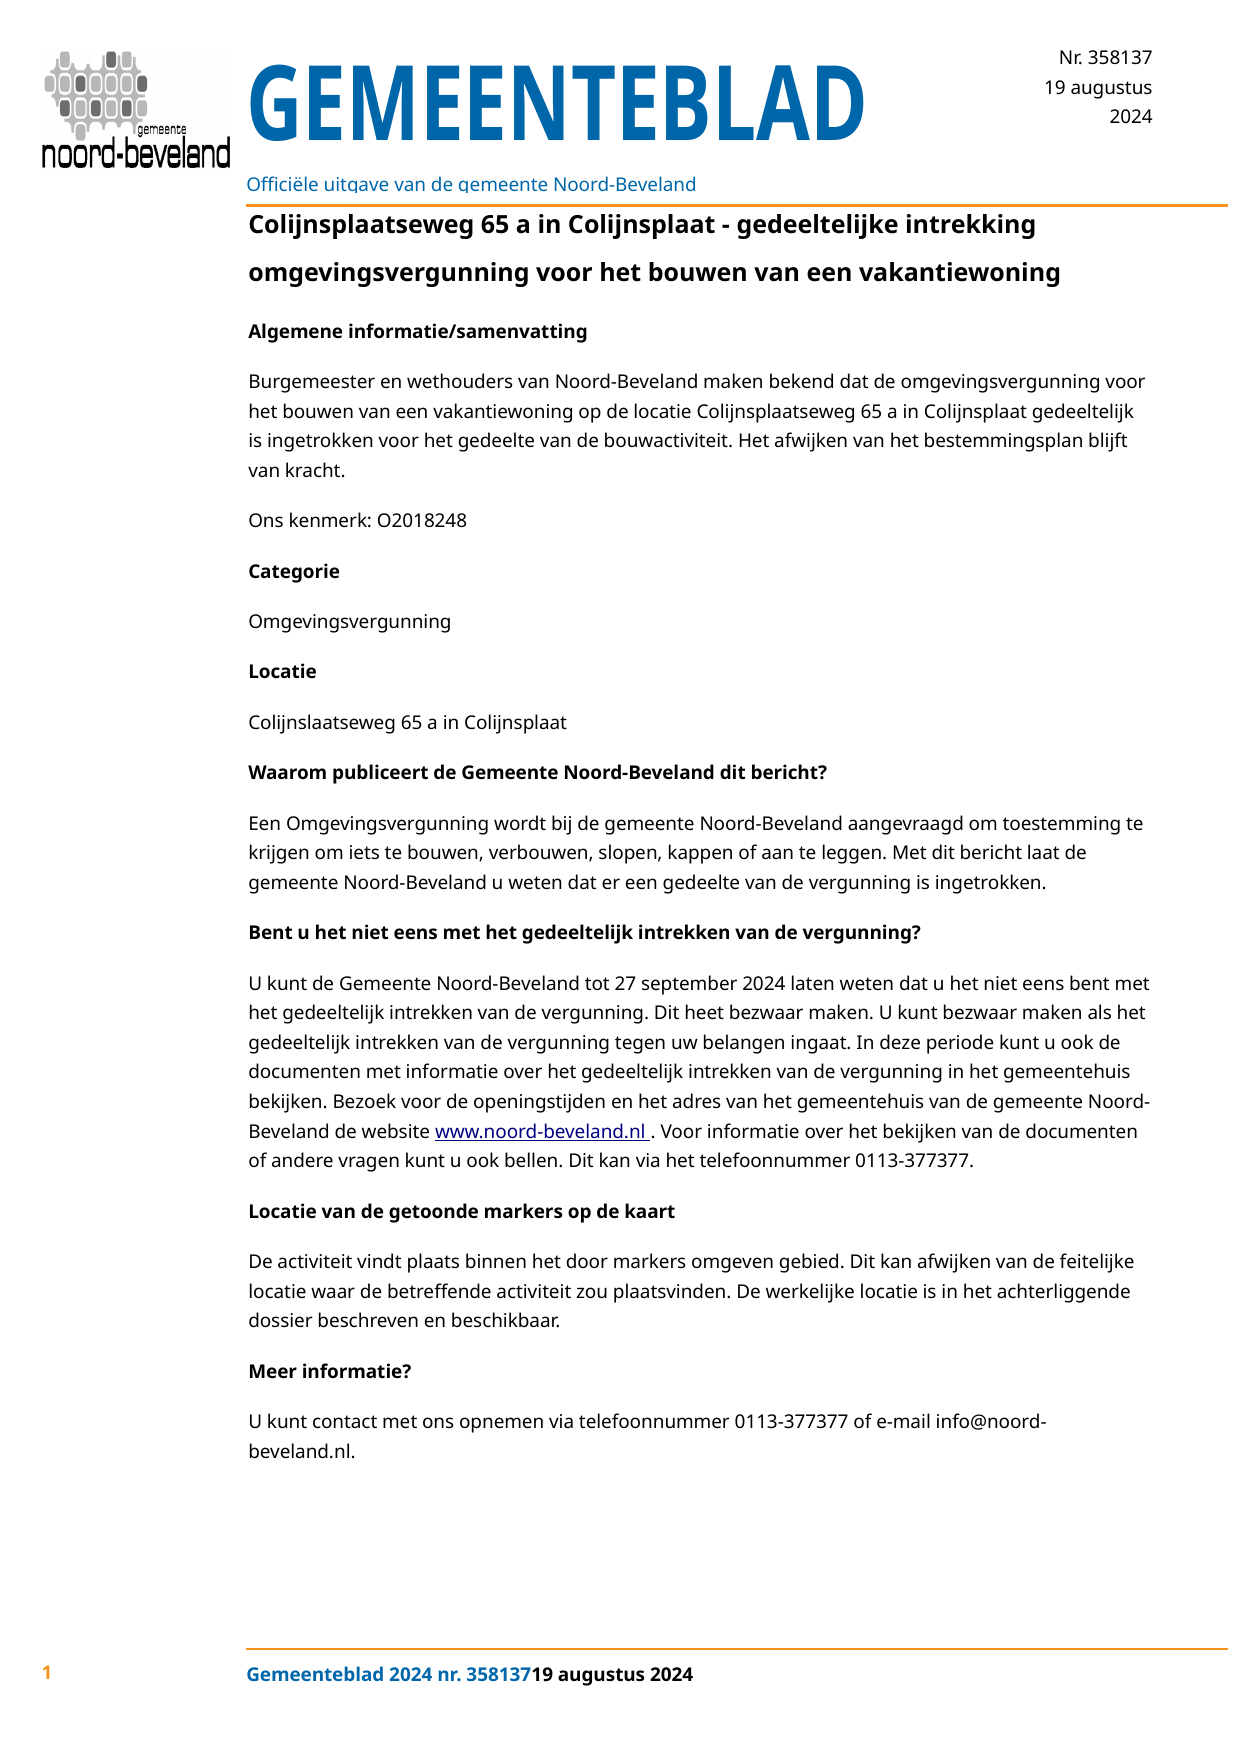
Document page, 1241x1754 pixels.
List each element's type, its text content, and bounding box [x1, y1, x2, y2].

text Colijnsplaatseweg 65 a in Colijnsplaat - gedeeltelijke intrekking omgevingsvergunning voor het bouwen van een vakantiewoning [248, 207, 1152, 288]
text Waarom publiceert de Gemeente Noord-Beveland dit bericht? [248, 759, 1152, 785]
text U kunt contact met ons opnemen via telefoonnummer 0113-377377 of e-mail info@noord-beveland.nl. [248, 1408, 1152, 1464]
picture [41, 47, 231, 172]
text Colijnslaatseweg 65 a in Colijnsplaat [248, 709, 1152, 735]
text Locatie [248, 659, 1152, 684]
text Algemene informatie/samenvatting [248, 318, 1152, 344]
text U kunt de Gemeente Noord-Beveland tot 27 september 2024 laten weten dat u het niet eens bent met het gedeeltelijk intrekken van de vergunning. Dit heet bezwaar maken. U kunt bezwaar maken als het gedeeltelijk intrekken van de vergunning tegen uw belangen ingaat. In deze periode kunt u ook de documenten met informatie over het gedeeltelijk intrekken van de vergunning in het gemeentehuis bekijken. Bezoek voor de openingstijden en het adres van het gemeentehuis van de gemeente Noord-Beveland de website www.noord-beveland.nl . Voor informatie over het bekijken van de documenten of andere vragen kunt u ook bellen. Dit kan via het telefoonnummer 0113-377377. [248, 970, 1152, 1173]
text De activiteit vindt plaats binnen het door markers omgeven gebied. Dit kan afwijken van de feitelijke locatie waar de betreffende activiteit zou plaatsvinden. De werkelijke locatie is in het achterliggende dossier beschreven en beschikbaar. [248, 1248, 1152, 1333]
text Categorie [248, 558, 1152, 584]
text Bent u het niet eens met het gedeeltelijk intrekken van de vergunning? [248, 919, 1152, 945]
text Een Omgevingsvergunning wordt bij de gemeente Noord-Beveland aangevraagd om toestemming te krijgen om iets te bouwen, verbouwen, slopen, kappen of aan te leggen. Met dit bericht laat de gemeente Noord-Beveland u weten dat er een gedeelte van de vergunning is ingetrokken. [248, 810, 1152, 895]
text Locatie van de getoonde markers op de kaart [248, 1198, 1152, 1224]
text Omgevingsvergunning [248, 608, 1152, 634]
text Burgemeester en wethouders van Noord-Beveland maken bekend dat de omgevingsvergunning voor het bouwen van een vakantiewoning op de locatie Colijnsplaatseweg 65 a in Colijnsplaat gedeeltelijk is ingetrokken voor het gedeelte van de bouwactiviteit. Het afwijken van het bestemmingsplan blijft van kracht. [248, 368, 1152, 483]
text Ons kenmerk: O2018248 [248, 507, 1152, 533]
text Meer informatie? [248, 1358, 1152, 1384]
